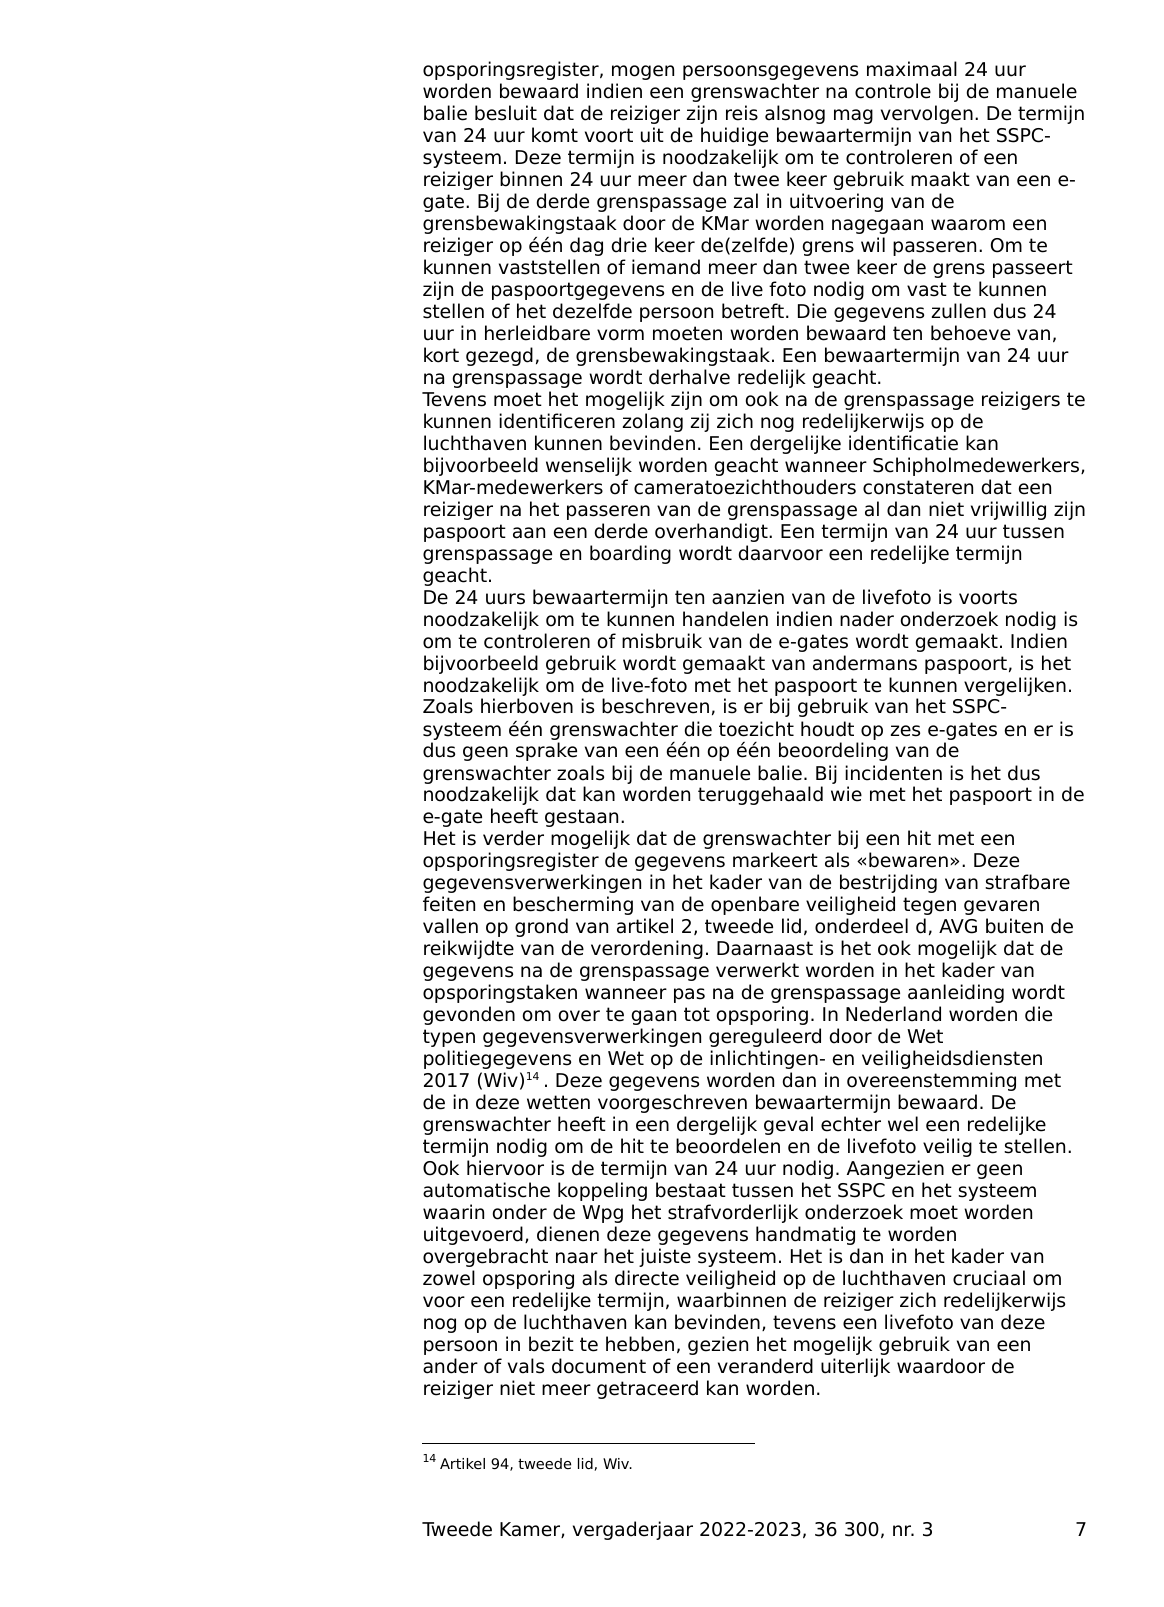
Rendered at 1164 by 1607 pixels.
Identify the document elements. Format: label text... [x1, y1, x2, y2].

text De 24 uurs bewaartermijn ten aanzien van de livefoto is voorts noodzakelijk om te kunnen handelen indien nader onderzoek nodig is om te controleren of misbruik van de e-gates wordt gemaakt. Indien bijvoorbeeld gebruik wordt gemaakt van andermans paspoort, is het noodzakelijk om de live-foto met het paspoort te kunnen vergelijken. Zoals hierboven is beschreven, is er bij gebruik van het SSPC-systeem één grenswachter die toezicht houdt op zes e-gates en er is dus geen sprake van een één op één beoordeling van de grenswachter zoals bij de manuele balie. Bij incidenten is het dus noodzakelijk dat kan worden teruggehaald wie met het paspoort in de e-gate heeft gestaan. [422, 587, 1087, 828]
text opsporingsregister, mogen persoonsgegevens maximaal 24 uur worden bewaard indien een grenswachter na controle bij de manuele balie besluit dat de reiziger zijn reis alsnog mag vervolgen. De termijn van 24 uur komt voort uit de huidige bewaartermijn van het SSPC-systeem. Deze termijn is noodzakelijk om te controleren of een reiziger binnen 24 uur meer dan twee keer gebruik maakt van een e-gate. Bij de derde grenspassage zal in uitvoering van de grensbewakingstaak door de KMar worden nagegaan waarom een reiziger op één dag drie keer de(zelfde) grens wil passeren. Om te kunnen vaststellen of iemand meer dan twee keer de grens passeert zijn de paspoortgegevens en de live foto nodig om vast te kunnen stellen of het dezelfde persoon betreft. Die gegevens zullen dus 24 uur in herleidbare vorm moeten worden bewaard ten behoeve van, kort gezegd, de grensbewakingstaak. Een bewaartermijn van 24 uur na grenspassage wordt derhalve redelijk geacht. [422, 59, 1087, 389]
text Artikel 94, tweede lid, Wiv. [422, 1452, 1087, 1474]
text Tevens moet het mogelijk zijn om ook na de grenspassage reizigers te kunnen identificeren zolang zij zich nog redelijkerwijs op de luchthaven kunnen bevinden. Een dergelijke identificatie kan bijvoorbeeld wenselijk worden geacht wanneer Schipholmedewerkers, KMar-medewerkers of cameratoezichthouders constateren dat een reiziger na het passeren van de grenspassage al dan niet vrijwillig zijn paspoort aan een derde overhandigt. Een termijn van 24 uur tussen grenspassage en boarding wordt daarvoor een redelijke termijn geacht. [422, 389, 1087, 587]
text Het is verder mogelijk dat de grenswachter bij een hit met een opsporingsregister de gegevens markeert als «bewaren». Deze gegevensverwerkingen in het kader van de bestrijding van strafbare feiten en bescherming van de openbare veiligheid tegen gevaren vallen op grond van artikel 2, tweede lid, onderdeel d, AVG buiten de reikwijdte van de verordening. Daarnaast is het ook mogelijk dat de gegevens na de grenspassage verwerkt worden in het kader van opsporingstaken wanneer pas na de grenspassage aanleiding wordt gevonden om over te gaan tot opsporing. In Nederland worden die typen gegevensverwerkingen gereguleerd door de Wet politiegegevens en Wet op de inlichtingen- en veiligheidsdiensten 2017 (Wiv). Deze gegevens worden dan in overeenstemming met de in deze wetten voorgeschreven bewaartermijn bewaard. De grenswachter heeft in een dergelijk geval echter wel een redelijke termijn nodig om de hit te beoordelen en de livefoto veilig te stellen. Ook hiervoor is de termijn van 24 uur nodig. Aangezien er geen automatische koppeling bestaat tussen het SSPC en het systeem waarin onder de Wpg het strafvorderlijk onderzoek moet worden uitgevoerd, dienen deze gegevens handmatig te worden overgebracht naar het juiste systeem. Het is dan in het kader van zowel opsporing als directe veiligheid op de luchthaven cruciaal om voor een redelijke termijn, waarbinnen de reiziger zich redelijkerwijs nog op de luchthaven kan bevinden, tevens een livefoto van deze persoon in bezit te hebben, gezien het mogelijk gebruik van een ander of vals document of een veranderd uiterlijk waardoor de reiziger niet meer getraceerd kan worden. [422, 828, 1087, 1400]
